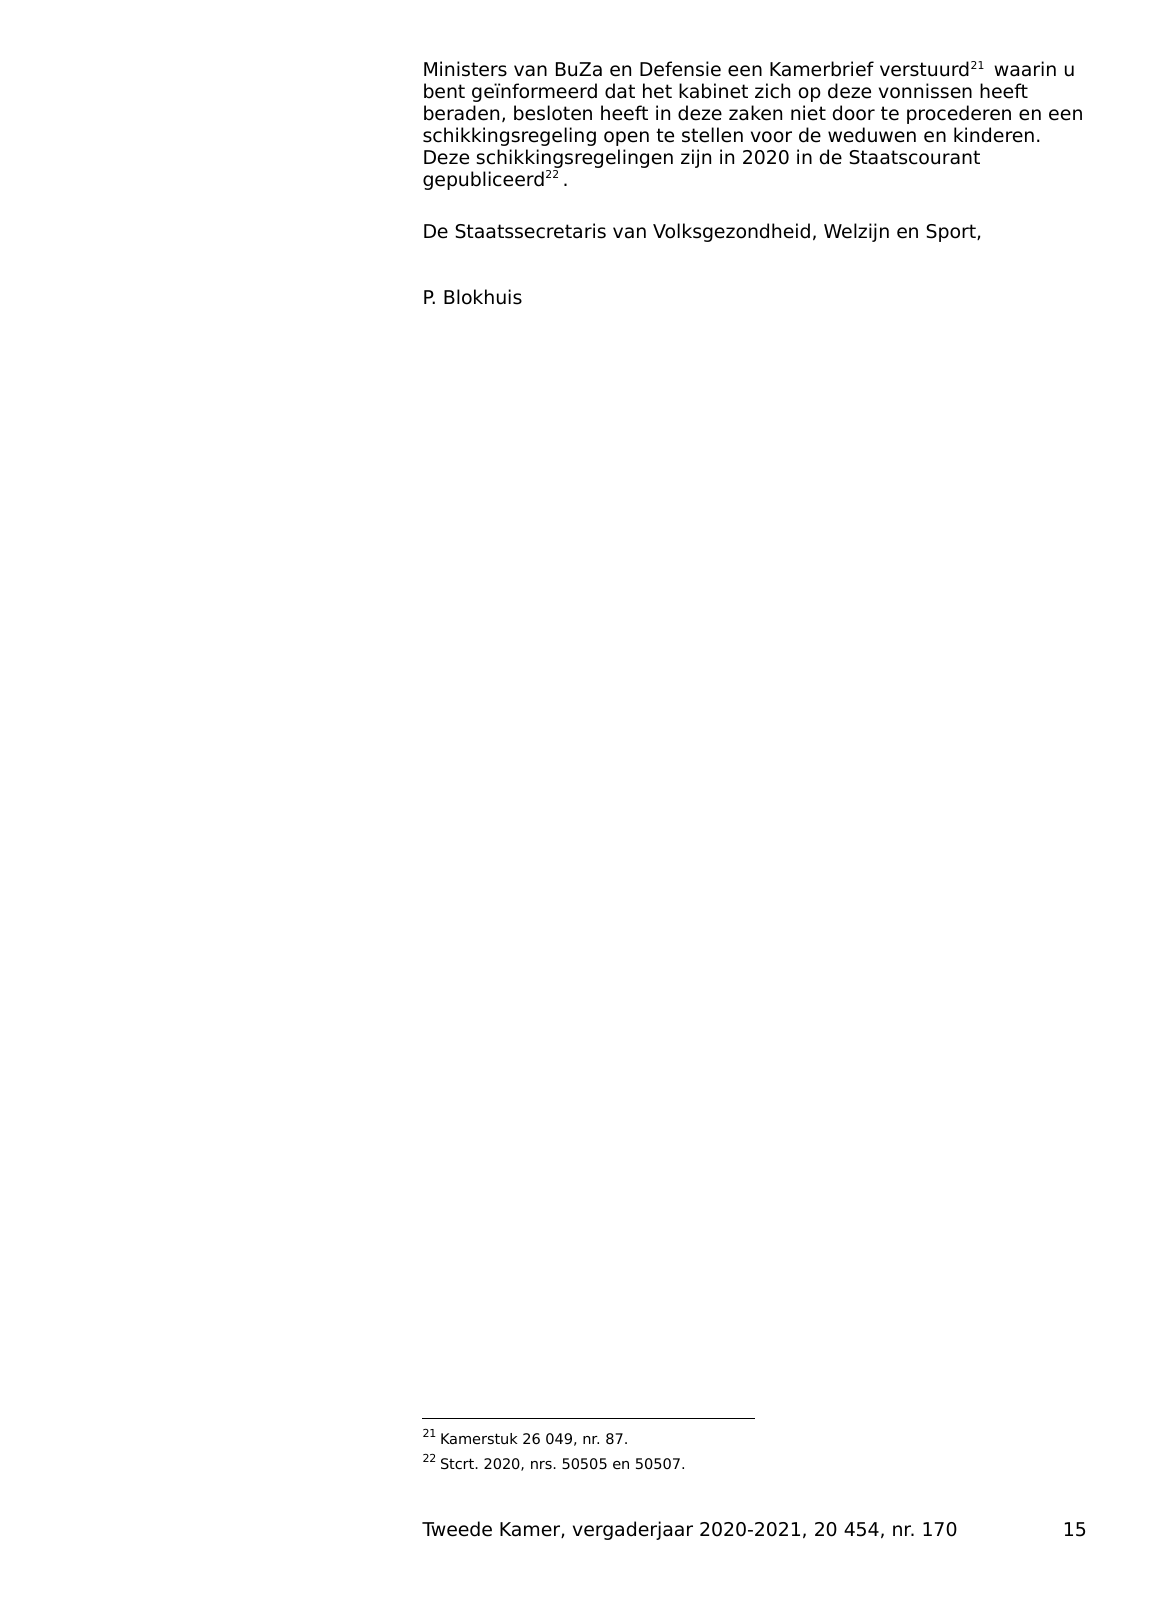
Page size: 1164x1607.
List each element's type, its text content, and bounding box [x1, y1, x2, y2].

text Ministers van BuZa en Defensie een Kamerbrief verstuurd waarin u bent geïnformeerd dat het kabinet zich op deze vonnissen heeft beraden, besloten heeft in deze zaken niet door te procederen en een schikkingsregeling open te stellen voor de weduwen en kinderen. Deze schikkingsregelingen zijn in 2020 in de Staatscourant gepubliceerd. [422, 59, 1087, 191]
text De Staatssecretaris van Volksgezondheid, Welzijn en Sport, [422, 221, 1087, 243]
text P. Blokhuis [422, 265, 1087, 309]
text Kamerstuk 26 049, nr. 87. [422, 1427, 1087, 1449]
text Stcrt. 2020, nrs. 50505 en 50507. [422, 1452, 1087, 1474]
